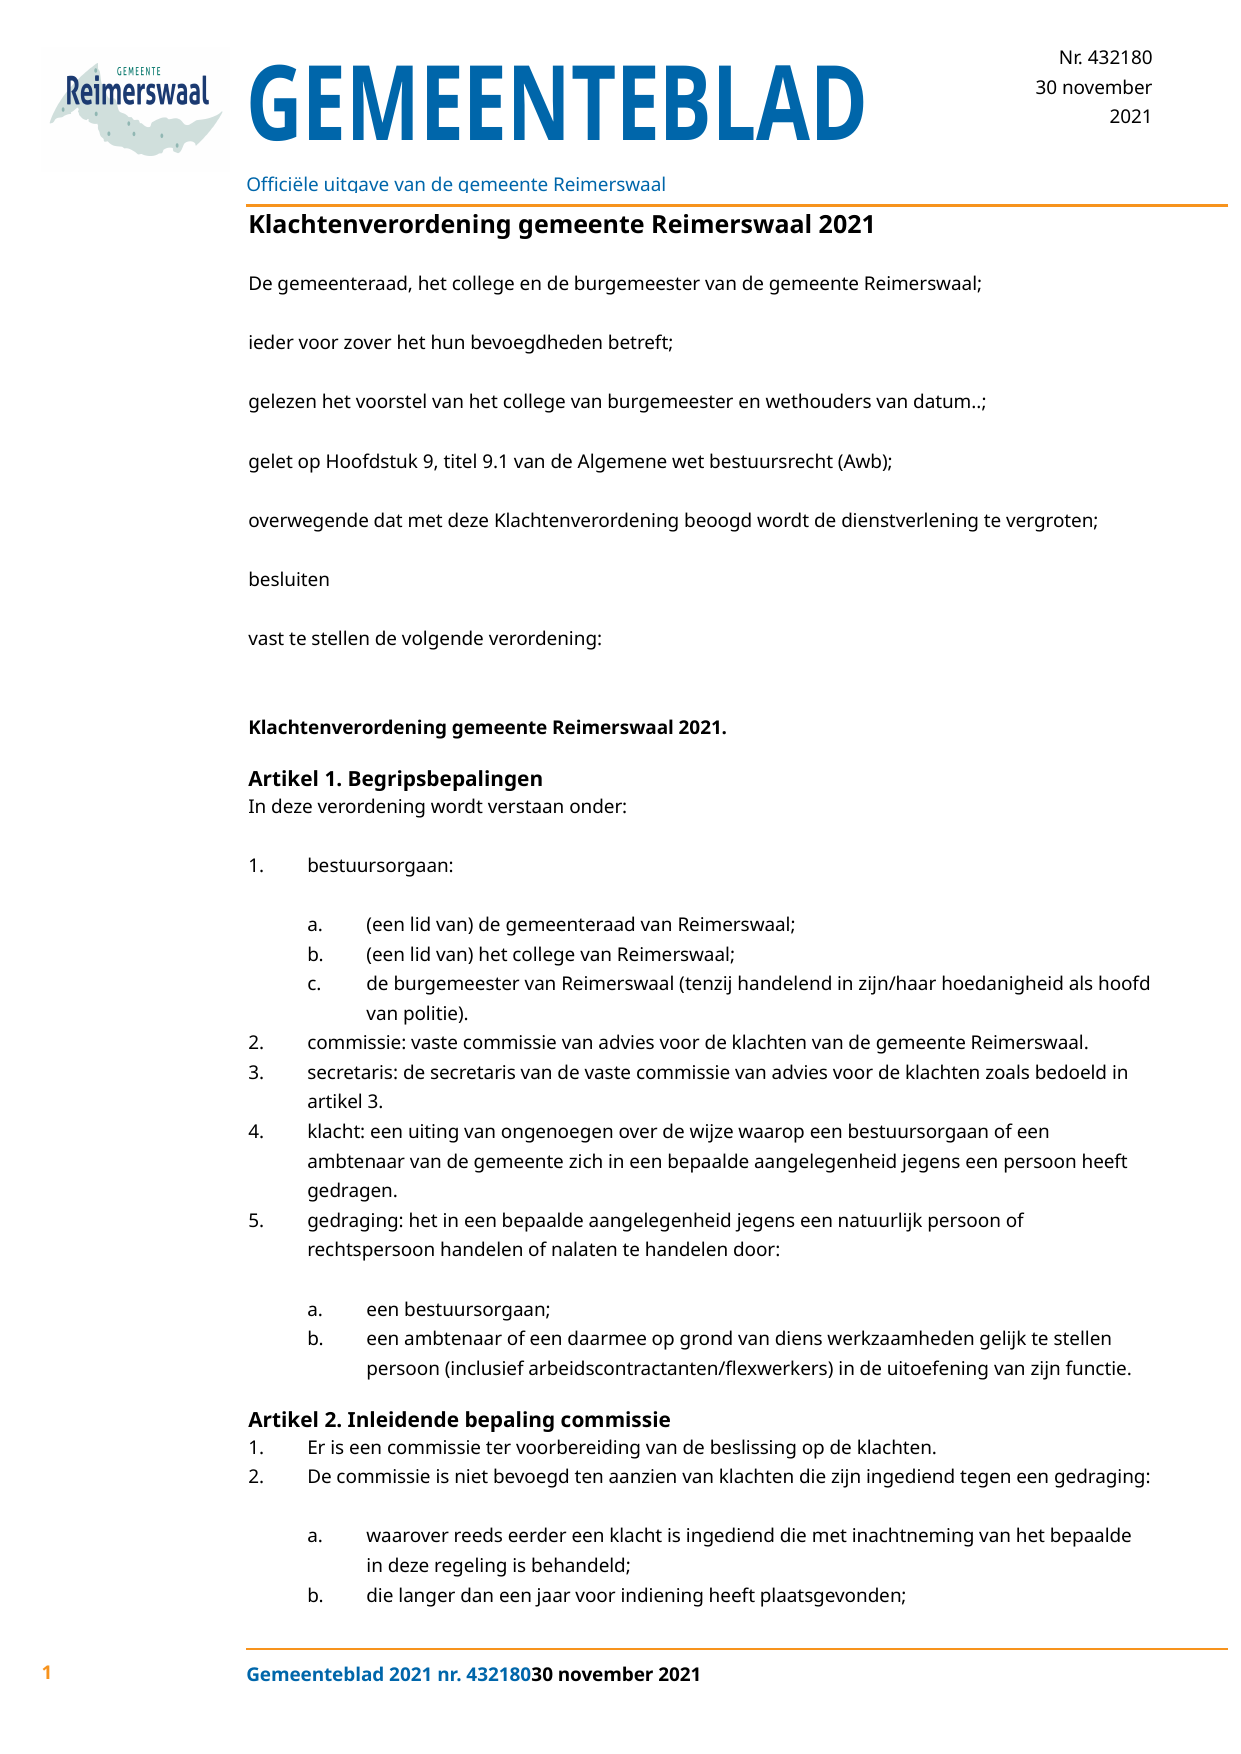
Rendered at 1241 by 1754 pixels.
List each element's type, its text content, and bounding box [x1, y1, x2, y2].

list die langer dan een jaar voor indiening heeft plaatsgevonden; [307, 1582, 1152, 1607]
list klacht: een uiting van ongenoegen over de wijze waarop een bestuursorgaan of een ambtenaar van de gemeente zich in een bepaalde aangelegenheid jegens een persoon heeft gedragen. [248, 1118, 1152, 1203]
text Artikel 1. Begripsbepalingen [248, 764, 1152, 793]
list (een lid van) de gemeenteraad van Reimerswaal; [307, 911, 1152, 937]
list Er is een commissie ter voorbereiding van de beslissing op de klachten. [248, 1434, 1152, 1459]
text besluiten [248, 566, 1152, 592]
list waarover reeds eerder een klacht is ingediend die met inachtneming van het bepaalde in deze regeling is behandeld; [307, 1523, 1152, 1578]
text ieder voor zover het hun bevoegdheden betreft; [248, 329, 1152, 355]
list secretaris: de secretaris van de vaste commissie van advies voor de klachten zoals bedoeld in artikel 3. [248, 1059, 1152, 1114]
list (een lid van) het college van Reimerswaal; [307, 941, 1152, 967]
text overwegende dat met deze Klachtenverordening beoogd wordt de dienstverlening te vergroten; [248, 507, 1152, 533]
list een ambtenaar of een daarmee op grond van diens werkzaamheden gelijk te stellen persoon (inclusief arbeidscontractanten/flexwerkers) in de uitoefening van zijn functie. [307, 1325, 1152, 1381]
list De commissie is niet bevoegd ten aanzien van klachten die zijn ingediend tegen een gedraging: [248, 1463, 1152, 1489]
text Artikel 2. Inleidende bepaling commissie [248, 1405, 1152, 1434]
text Klachtenverordening gemeente Reimerswaal 2021. [248, 714, 1152, 740]
list commissie: vaste commissie van advies voor de klachten van de gemeente Reimerswaal. [248, 1029, 1152, 1055]
text gelet op Hoofdstuk 9, titel 9.1 van de Algemene wet bestuursrecht (Awb); [248, 448, 1152, 473]
list gedraging: het in een bepaalde aangelegenheid jegens een natuurlijk persoon of rechtspersoon handelen of nalaten te handelen door: [248, 1207, 1152, 1262]
list een bestuursorgaan; [307, 1296, 1152, 1322]
text In deze verordening wordt verstaan onder: [248, 793, 1152, 819]
text gelezen het voorstel van het college van burgemeester en wethouders van datum..; [248, 389, 1152, 414]
text De gemeenteraad, het college en de burgemeester van de gemeente Reimerswaal; [248, 270, 1152, 296]
picture [41, 47, 231, 172]
text vast te stellen de volgende verordening: [248, 625, 1152, 651]
list bestuursorgaan: [248, 852, 1152, 878]
list de burgemeester van Reimerswaal (tenzij handelend in zijn/haar hoedanigheid als hoofd van politie). [307, 970, 1152, 1026]
text Klachtenverordening gemeente Reimerswaal 2021 [248, 207, 1152, 241]
